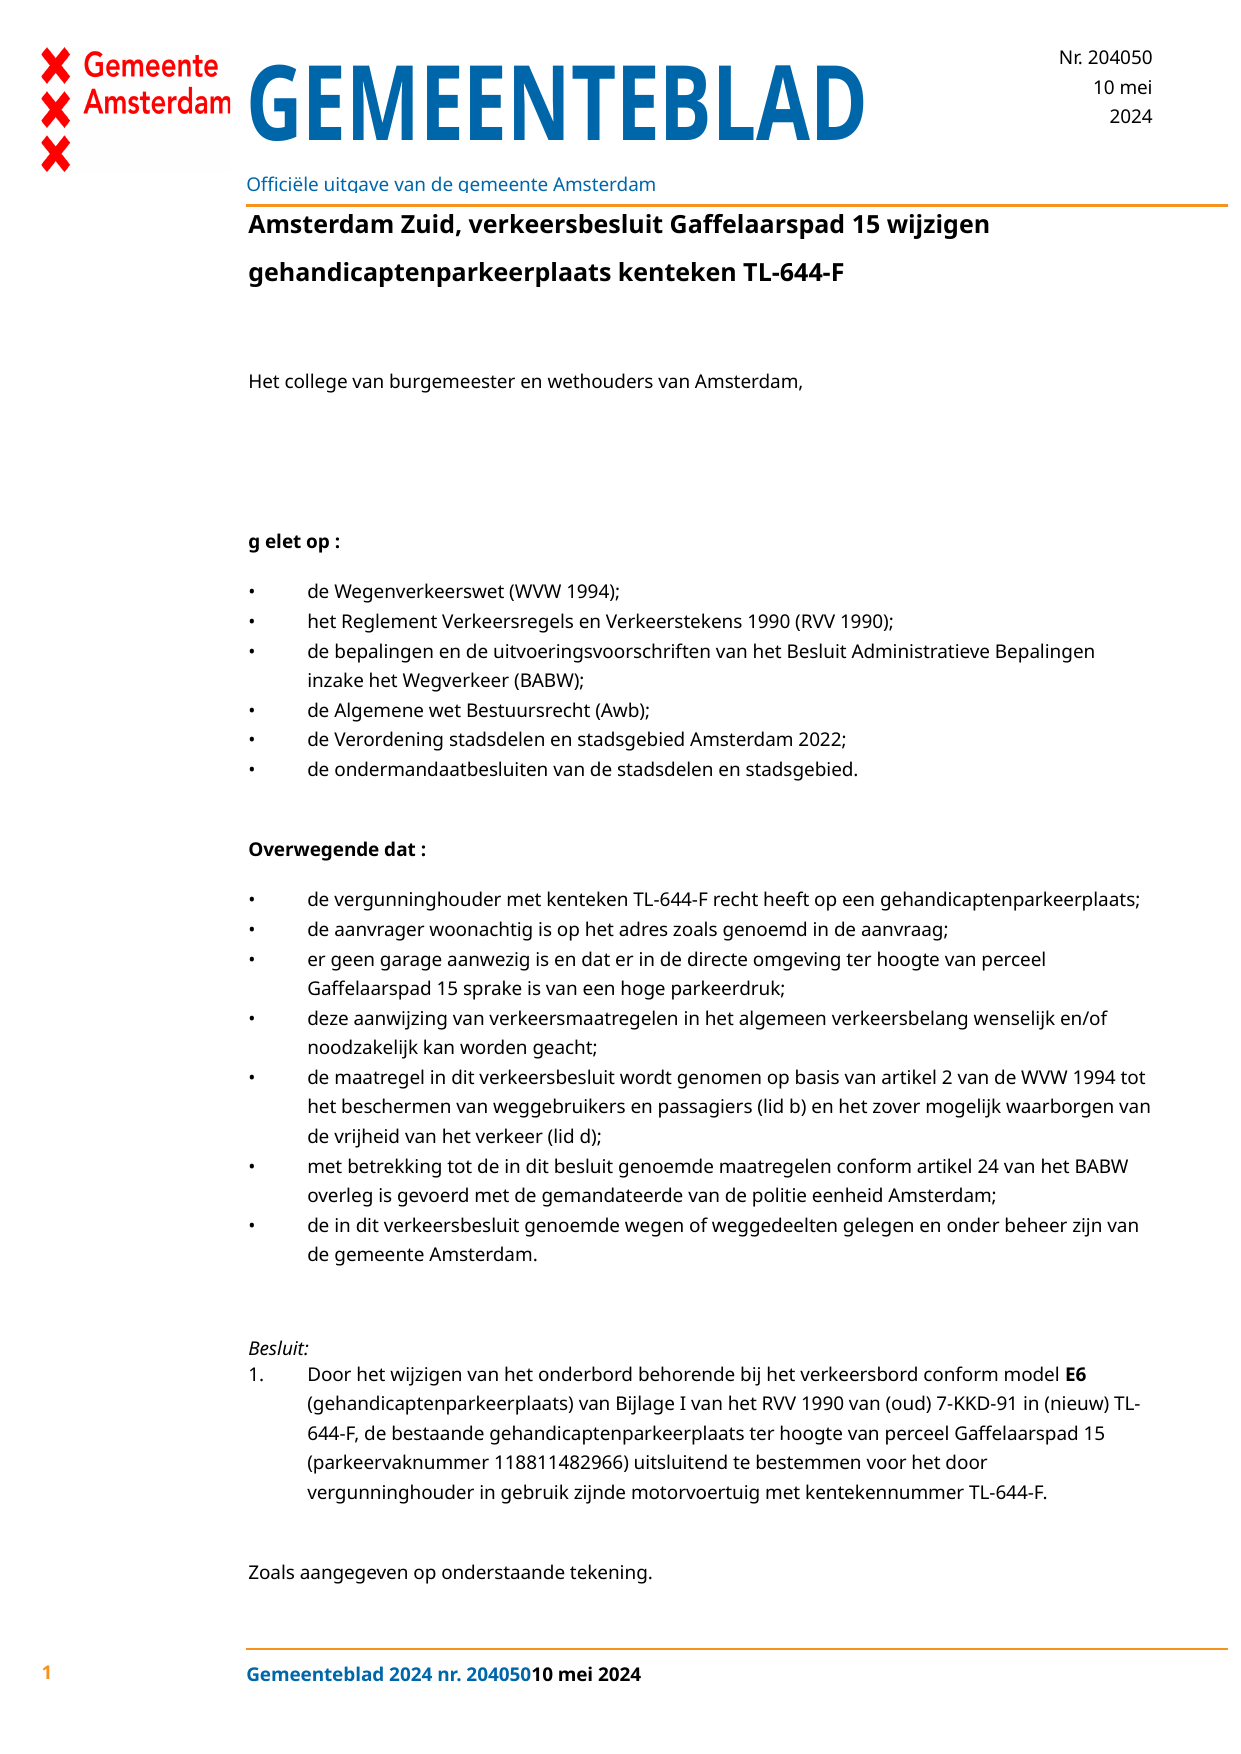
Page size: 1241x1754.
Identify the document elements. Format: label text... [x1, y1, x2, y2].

list deze aanwijzing van verkeersmaatregelen in het algemeen verkeersbelang wenselijk en/of noodzakelijk kan worden geacht; [248, 1005, 1152, 1060]
list het Reglement Verkeersregels en Verkeerstekens 1990 (RVV 1990); [248, 608, 1152, 634]
list de maatregel in dit verkeersbesluit wordt genomen op basis van artikel 2 van de WVW 1994 tot het beschermen van weggebruikers en passagiers (lid b) en het zover mogelijk waarborgen van de vrijheid van het verkeer (lid d); [248, 1064, 1152, 1149]
list de Verordening stadsdelen en stadsgebied Amsterdam 2022; [248, 727, 1152, 752]
list de Wegenverkeerswet (WVW 1994); [248, 579, 1152, 604]
text Het college van burgemeester en wethouders van Amsterdam, [248, 368, 1152, 394]
text Amsterdam Zuid, verkeersbesluit Gaffelaarspad 15 wijzigen gehandicaptenparkeerplaats kenteken TL-644-F [248, 207, 1152, 288]
text Overwegende dat : [248, 836, 1152, 862]
list de vergunninghouder met kenteken TL-644-F recht heeft op een gehandicaptenparkeerplaats; [248, 887, 1152, 912]
list Door het wijzigen van het onderbord behorende bij het verkeersbord conform model E6 (gehandicaptenparkeerplaats) van Bijlage I van het RVV 1990 van (oud) 7-KKD-91 in (nieuw) TL-644-F, de bestaande gehandicaptenparkeerplaats ter hoogte van perceel Gaffelaarspad 15 (parkeervaknummer 118811482966) uitsluitend te bestemmen voor het door vergunninghouder in gebruik zijnde motorvoertuig met kentekennummer TL-644-F. [248, 1361, 1152, 1505]
picture [41, 47, 231, 172]
list met betrekking tot de in dit besluit genoemde maatregelen conform artikel 24 van het BABW overleg is gevoerd met de gemandateerde van de politie eenheid Amsterdam; [248, 1153, 1152, 1208]
text Besluit: [248, 1335, 1152, 1361]
list de bepalingen en de uitvoeringsvoorschriften van het Besluit Administratieve Bepalingen inzake het Wegverkeer (BABW); [248, 638, 1152, 693]
text Zoals aangegeven op onderstaande tekening. [248, 1559, 1152, 1585]
list de Algemene wet Bestuursrecht (Awb); [248, 697, 1152, 723]
list de aanvrager woonachtig is op het adres zoals genoemd in de aanvraag; [248, 916, 1152, 942]
list de in dit verkeersbesluit genoemde wegen of weggedeelten gelegen en onder beheer zijn van de gemeente Amsterdam. [248, 1212, 1152, 1267]
text g elet op : [248, 528, 1152, 554]
list de ondermandaatbesluiten van de stadsdelen en stadsgebied. [248, 756, 1152, 782]
list er geen garage aanwezig is en dat er in de directe omgeving ter hoogte van perceel Gaffelaarspad 15 sprake is van een hoge parkeerdruk; [248, 946, 1152, 1001]
